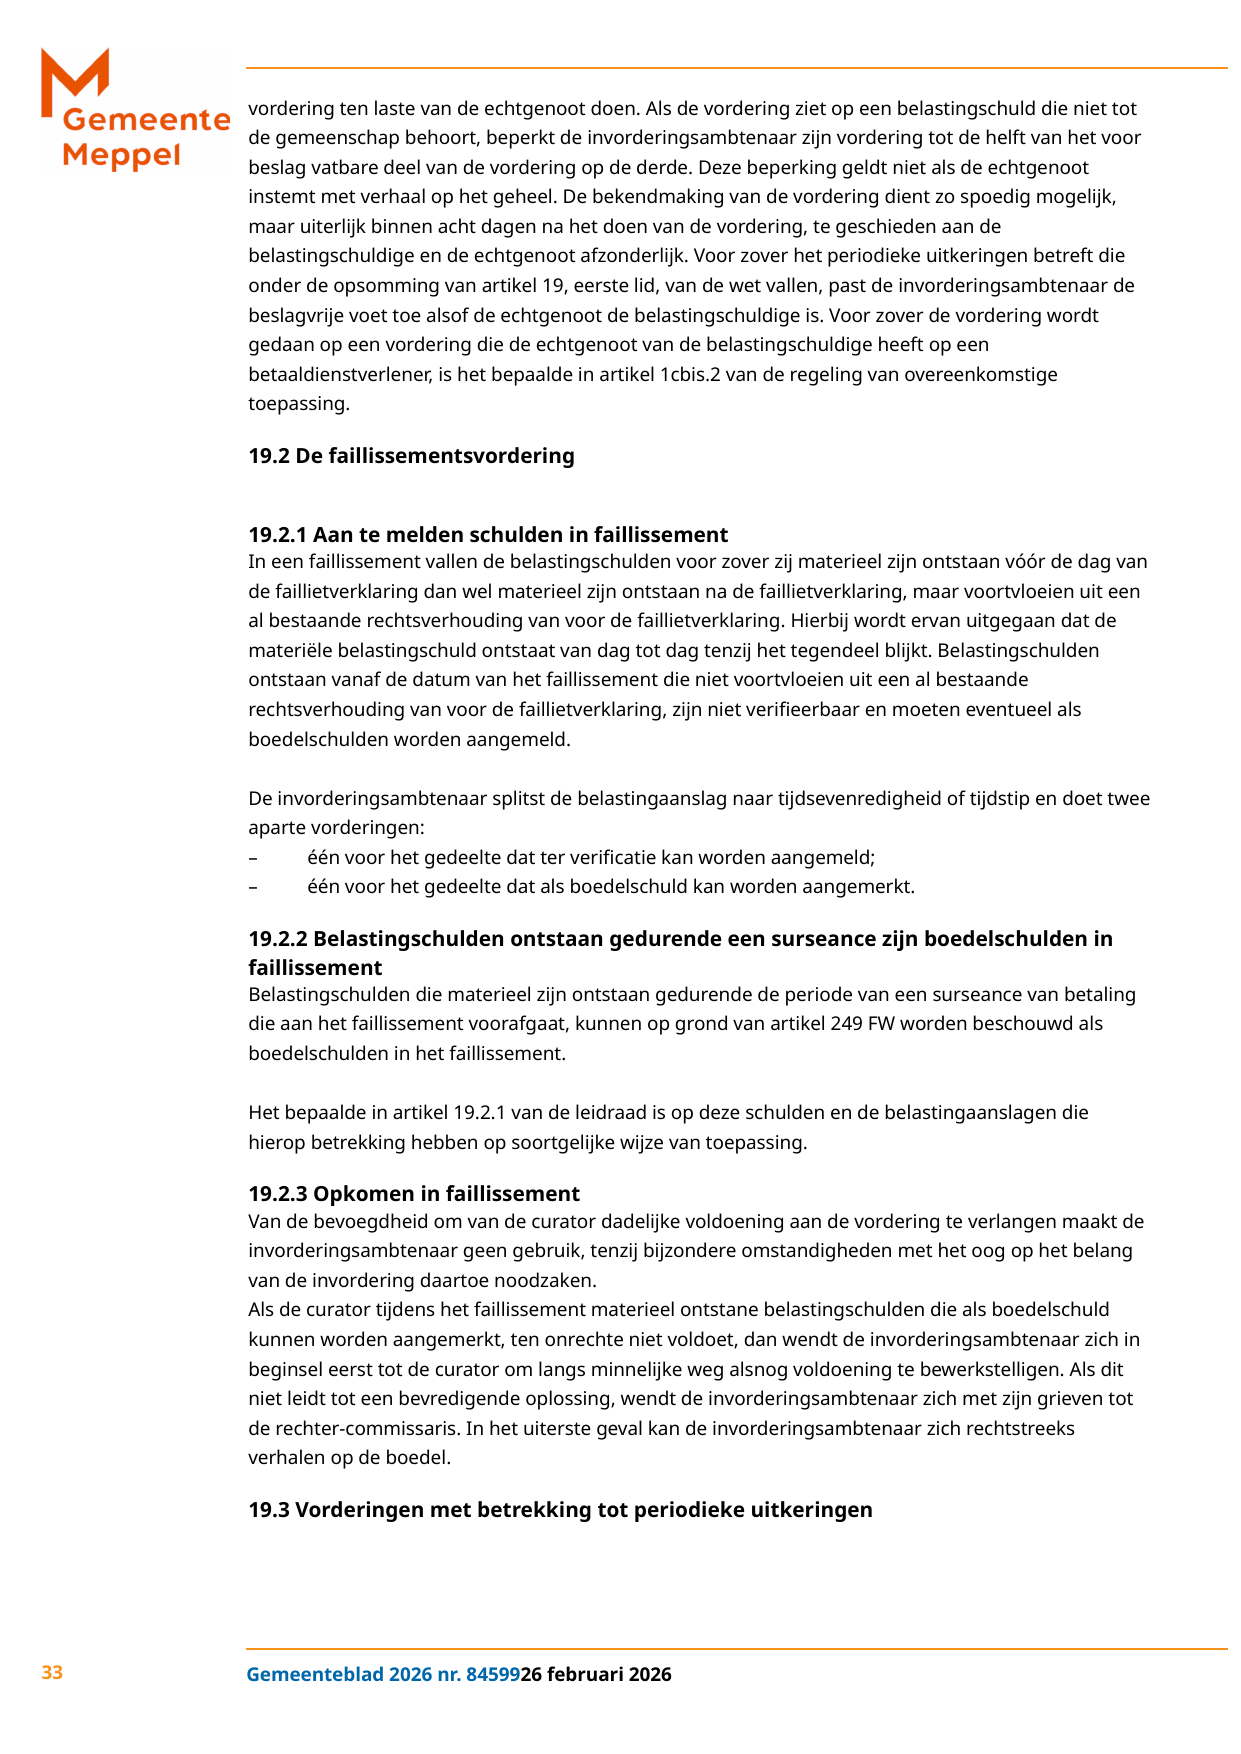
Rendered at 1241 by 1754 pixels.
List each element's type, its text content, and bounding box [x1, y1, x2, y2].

text Belastingschulden die materieel zijn ontstaan gedurende de periode van een surseance van betaling die aan het faillissement voorafgaat, kunnen op grond van artikel 249 FW worden beschouwd als boedelschulden in het faillissement. [248, 981, 1152, 1066]
text Van de bevoegdheid om van de curator dadelijke voldoening aan de vordering te verlangen maakt de invorderingsambtenaar geen gebruik, tenzij bijzondere omstandigheden met het oog op het belang van de invordering daartoe noodzaken. [248, 1208, 1152, 1293]
text De invorderingsambtenaar splitst de belastingaanslag naar tijdsevenredigheid of tijdstip en doet twee aparte vorderingen: [248, 785, 1152, 840]
text In een faillissement vallen de belastingschulden voor zover zij materieel zijn ontstaan vóór de dag van de faillietverklaring dan wel materieel zijn ontstaan na de faillietverklaring, maar voortvloeien uit een al bestaande rechtsverhouding van voor de faillietverklaring. Hierbij wordt ervan uitgegaan dat de materiële belastingschuld ontstaat van dag tot dag tenzij het tegendeel blijkt. Belastingschulden ontstaan vanaf de datum van het faillissement die niet voortvloeien uit een al bestaande rechtsverhouding van voor de faillietverklaring, zijn niet verifieerbaar en moeten eventueel als boedelschulden worden aangemeld. [248, 548, 1152, 752]
text 19.2.3 Opkomen in faillissement [248, 1179, 1152, 1208]
list één voor het gedeelte dat als boedelschuld kan worden aangemerkt. [248, 874, 1152, 899]
text Het bepaalde in artikel 19.2.1 van de leidraad is op deze schulden en de belastingaanslagen die hierop betrekking hebben op soortgelijke wijze van toepassing. [248, 1099, 1152, 1155]
text 19.2.1 Aan te melden schulden in faillissement [248, 520, 1152, 548]
text vordering ten laste van de echtgenoot doen. Als de vordering ziet op een belastingschuld die niet tot de gemeenschap behoort, beperkt de invorderingsambtenaar zijn vordering tot de helft van het voor beslag vatbare deel van de vordering op de derde. Deze beperking geldt niet als de echtgenoot instemt met verhaal op het geheel. De bekendmaking van de vordering dient zo spoedig mogelijk, maar uiterlijk binnen acht dagen na het doen van de vordering, te geschieden aan de belastingschuldige en de echtgenoot afzonderlijk. Voor zover het periodieke uitkeringen betreft die onder de opsomming van artikel 19, eerste lid, van de wet vallen, past de invorderingsambtenaar de beslagvrije voet toe alsof de echtgenoot de belastingschuldige is. Voor zover de vordering wordt gedaan op een vordering die de echtgenoot van de belastingschuldige heeft op een betaaldienstverlener, is het bepaalde in artikel 1cbis.2 van de regeling van overeenkomstige toepassing. [248, 95, 1152, 416]
picture [41, 47, 231, 172]
text 19.2.2 Belastingschulden ontstaan gedurende een surseance zijn boedelschulden in faillissement [248, 924, 1152, 981]
text Als de curator tijdens het faillissement materieel ontstane belastingschulden die als boedelschuld kunnen worden aangemerkt, ten onrechte niet voldoet, dan wendt de invorderingsambtenaar zich in beginsel eerst tot de curator om langs minnelijke weg alsnog voldoening te bewerkstelligen. Als dit niet leidt tot een bevredigende oplossing, wendt de invorderingsambtenaar zich met zijn grieven tot de rechter-commissaris. In het uiterste geval kan de invorderingsambtenaar zich rechtstreeks verhalen op de boedel. [248, 1297, 1152, 1470]
text 19.2 De faillissementsvordering [248, 441, 1152, 469]
list één voor het gedeelte dat ter verificatie kan worden aangemeld; [248, 844, 1152, 870]
text 19.3 Vorderingen met betrekking tot periodieke uitkeringen [248, 1495, 1152, 1523]
